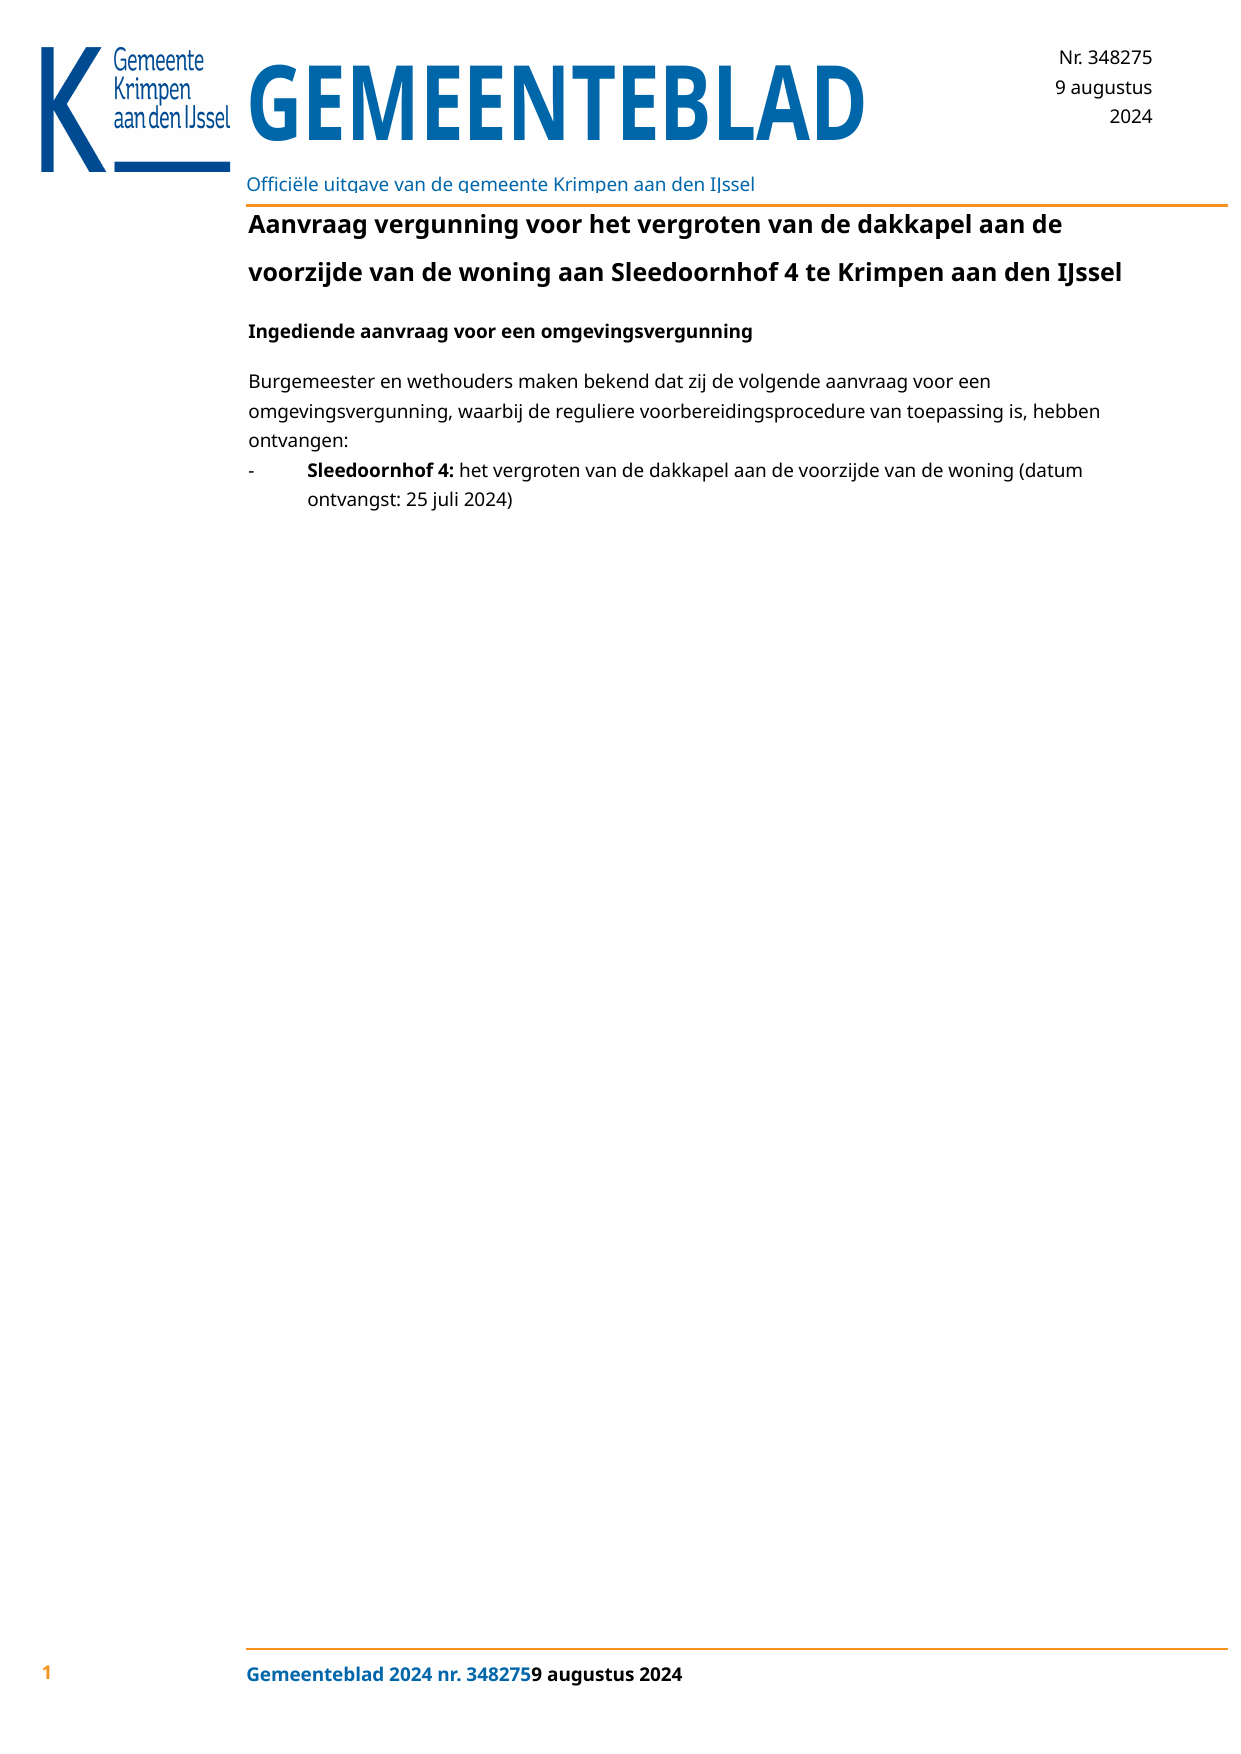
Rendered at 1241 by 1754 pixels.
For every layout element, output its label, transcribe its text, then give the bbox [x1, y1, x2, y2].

picture [41, 47, 231, 172]
list Sleedoornhof 4: het vergroten van de dakkapel aan de voorzijde van de woning (datum ontvangst: 25 juli 2024) [248, 457, 1152, 512]
text Aanvraag vergunning voor het vergroten van de dakkapel aan de voorzijde van de woning aan Sleedoornhof 4 te Krimpen aan den IJssel [248, 207, 1152, 288]
text Burgemeester en wethouders maken bekend dat zij de volgende aanvraag voor een omgevingsvergunning, waarbij de reguliere voorbereidingsprocedure van toepassing is, hebben ontvangen: [248, 368, 1152, 453]
text Ingediende aanvraag voor een omgevingsvergunning [248, 318, 1152, 344]
